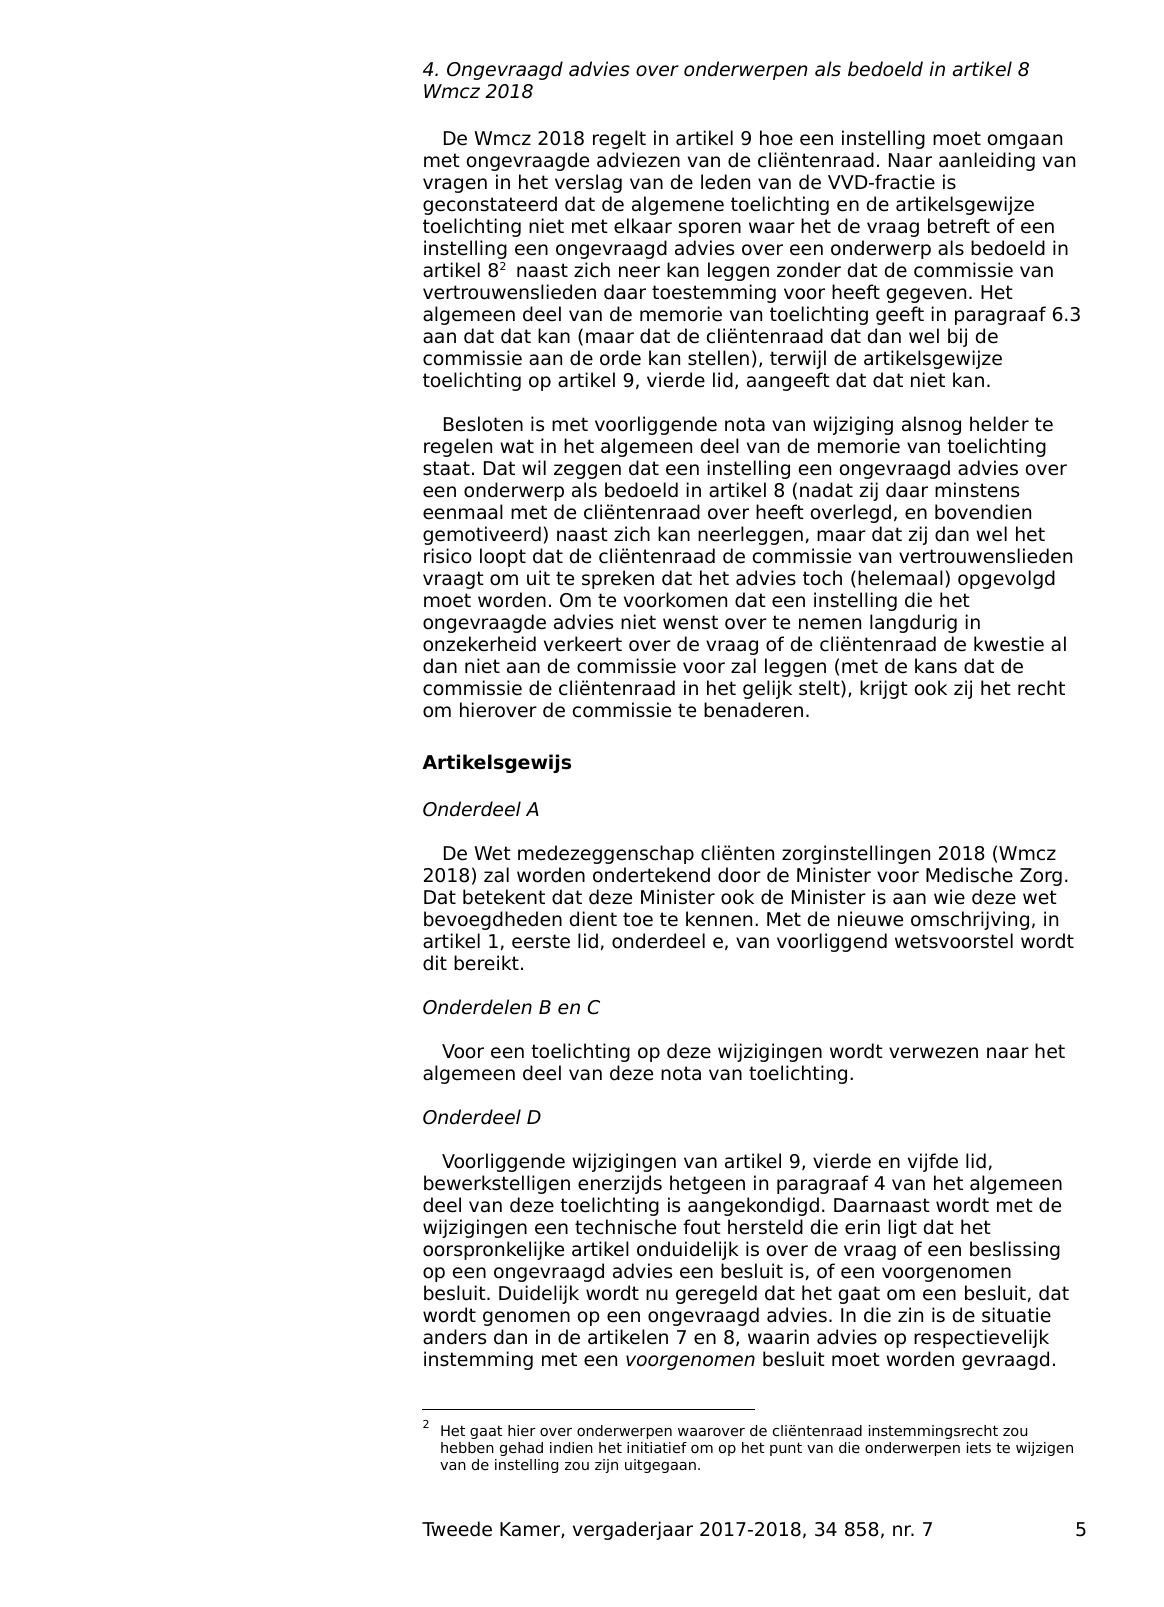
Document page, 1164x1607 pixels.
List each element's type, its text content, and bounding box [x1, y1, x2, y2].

text Besloten is met voorliggende nota van wijziging alsnog helder te regelen wat in het algemeen deel van de memorie van toelichting staat. Dat wil zeggen dat een instelling een ongevraagd advies over een onderwerp als bedoeld in artikel 8 (nadat zij daar minstens eenmaal met de cliëntenraad over heeft overlegd, en bovendien gemotiveerd) naast zich kan neerleggen, maar dat zij dan wel het risico loopt dat de cliëntenraad de commissie van vertrouwenslieden vraagt om uit te spreken dat het advies toch (helemaal) opgevolgd moet worden. Om te voorkomen dat een instelling die het ongevraagde advies niet wenst over te nemen langdurig in onzekerheid verkeert over de vraag of de cliëntenraad de kwestie al dan niet aan de commissie voor zal leggen (met de kans dat de commissie de cliëntenraad in het gelijk stelt), krijgt ook zij het recht om hierover de commissie te benaderen. [422, 414, 1087, 722]
subtitle Artikelsgewijs [422, 752, 1087, 774]
text Het gaat hier over onderwerpen waarover de cliëntenraad instemmingsrecht zou hebben gehad indien het initiatief om op het punt van die onderwerpen iets te wijzigen van de instelling zou zijn uitgegaan. [422, 1418, 1087, 1474]
subtitle 4. Ongevraagd advies over onderwerpen als bedoeld in artikel 8 Wmcz 2018 [422, 59, 1087, 103]
text De Wmcz 2018 regelt in artikel 9 hoe een instelling moet omgaan met ongevraagde adviezen van de cliëntenraad. Naar aanleiding van vragen in het verslag van de leden van de VVD-fractie is geconstateerd dat de algemene toelichting en de artikelsgewijze toelichting niet met elkaar sporen waar het de vraag betreft of een instelling een ongevraagd advies over een onderwerp als bedoeld in artikel 8 naast zich neer kan leggen zonder dat de commissie van vertrouwenslieden daar toestemming voor heeft gegeven. Het algemeen deel van de memorie van toelichting geeft in paragraaf 6.3 aan dat dat kan (maar dat de cliëntenraad dat dan wel bij de commissie aan de orde kan stellen), terwijl de artikelsgewijze toelichting op artikel 9, vierde lid, aangeeft dat dat niet kan. [422, 128, 1087, 392]
subtitle Onderdelen B en C [422, 997, 1087, 1019]
text Voor een toelichting op deze wijzigingen wordt verwezen naar het algemeen deel van deze nota van toelichting. [422, 1041, 1087, 1085]
text Voorliggende wijzigingen van artikel 9, vierde en vijfde lid, bewerkstelligen enerzijds hetgeen in paragraaf 4 van het algemeen deel van deze toelichting is aangekondigd. Daarnaast wordt met de wijzigingen een technische fout hersteld die erin ligt dat het oorspronkelijke artikel onduidelijk is over de vraag of een beslissing op een ongevraagd advies een besluit is, of een voorgenomen besluit. Duidelijk wordt nu geregeld dat het gaat om een besluit, dat wordt genomen op een ongevraagd advies. In die zin is de situatie anders dan in de artikelen 7 en 8, waarin advies op respectievelijk instemming met een voorgenomen besluit moet worden gevraagd. [422, 1151, 1087, 1371]
text De Wet medezeggenschap cliënten zorginstellingen 2018 (Wmcz 2018) zal worden ondertekend door de Minister voor Medische Zorg. Dat betekent dat deze Minister ook de Minister is aan wie deze wet bevoegdheden dient toe te kennen. Met de nieuwe omschrijving, in artikel 1, eerste lid, onderdeel e, van voorliggend wetsvoorstel wordt dit bereikt. [422, 843, 1087, 975]
subtitle Onderdeel D [422, 1107, 1087, 1129]
subtitle Onderdeel A [422, 799, 1087, 821]
